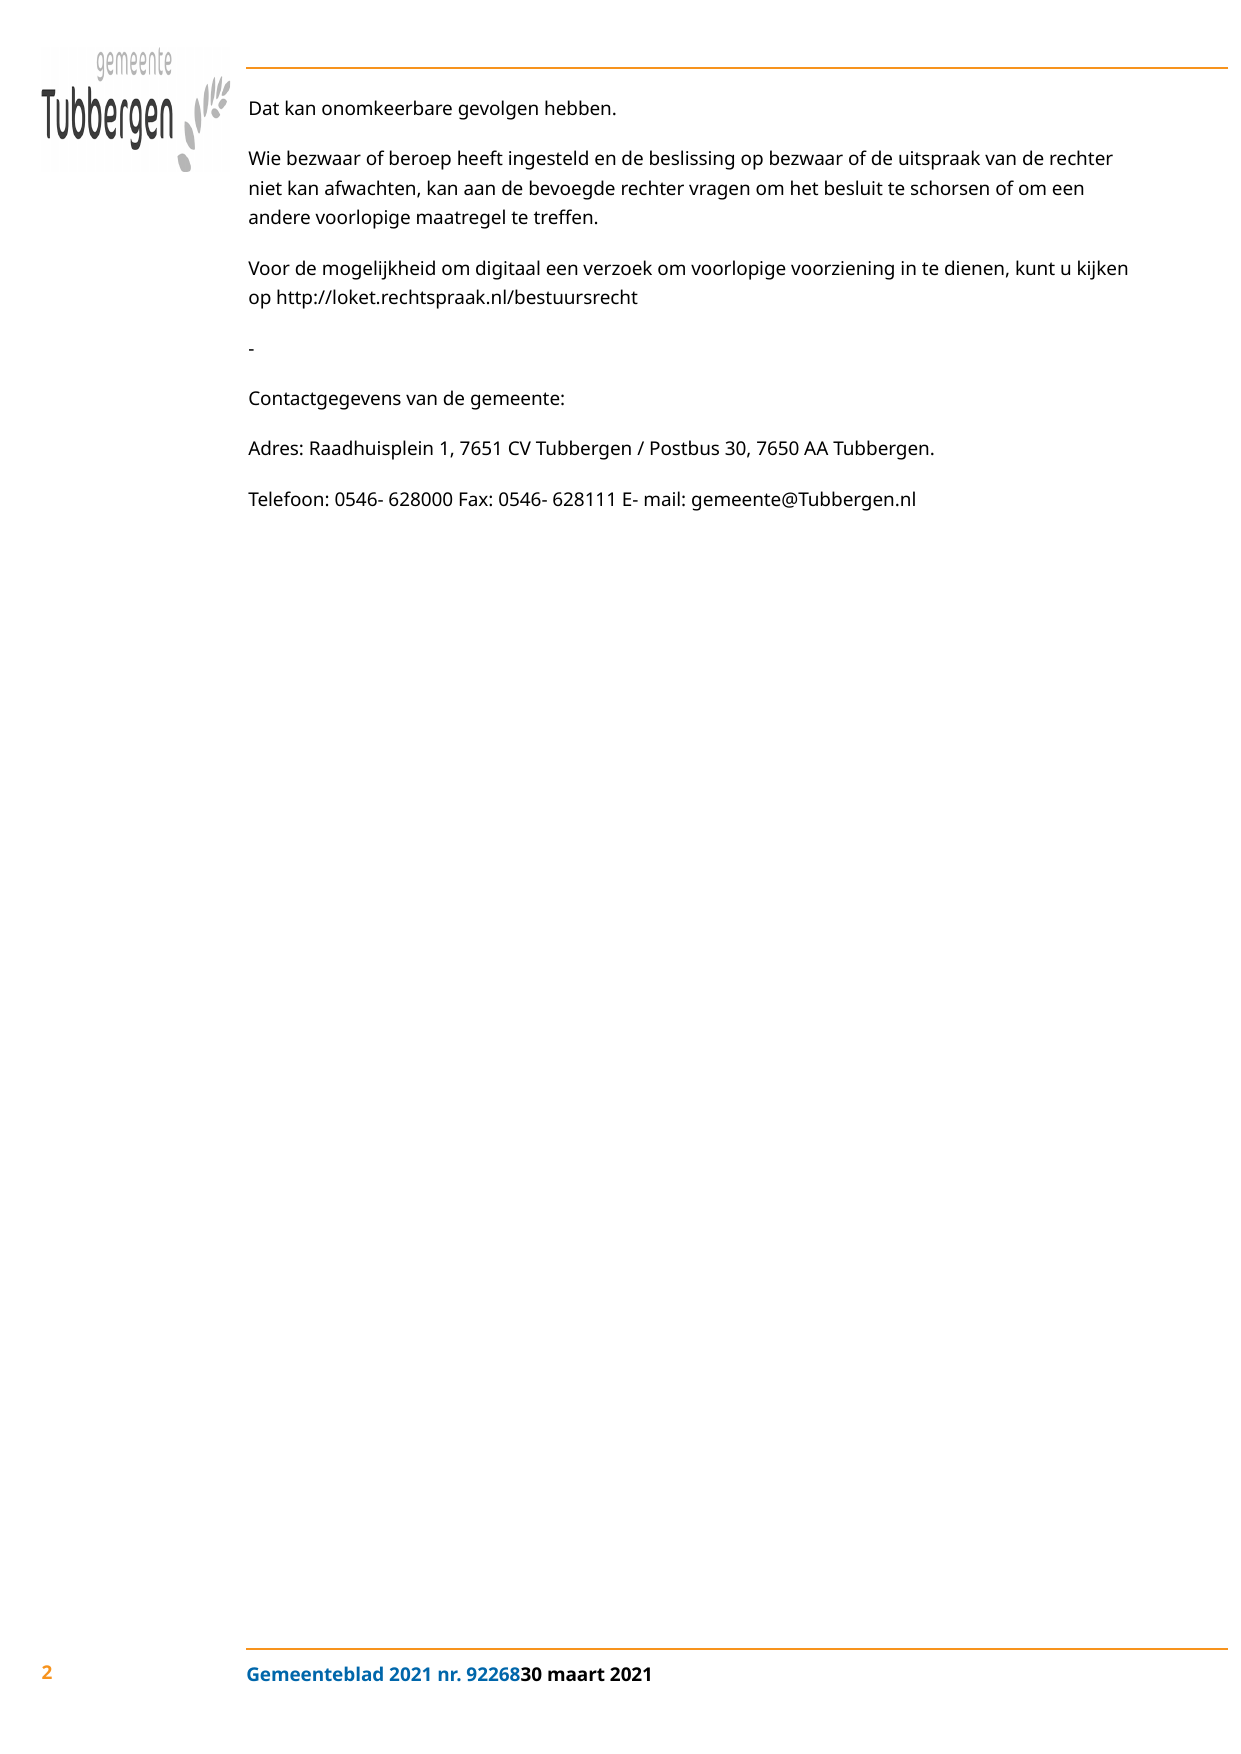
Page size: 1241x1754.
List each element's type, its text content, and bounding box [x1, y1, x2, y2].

text Telefoon: 0546- 628000 Fax: 0546- 628111 E- mail: gemeente@Tubbergen.nl [248, 486, 1152, 512]
text Wie bezwaar of beroep heeft ingesteld en de beslissing op bezwaar of de uitspraak van de rechter niet kan afwachten, kan aan de bevoegde rechter vragen om het besluit te schorsen of om een andere voorlopige maatregel te treffen. [248, 145, 1152, 230]
text Voor de mogelijkheid om digitaal een verzoek om voorlopige voorziening in te dienen, kunt u kijken op http://loket.rechtspraak.nl/bestuursrecht [248, 255, 1152, 310]
picture [41, 47, 231, 172]
text Contactgegevens van de gemeente: [248, 385, 1152, 411]
text - [248, 335, 1152, 361]
text Dat kan onomkeerbare gevolgen hebben. [248, 95, 1152, 121]
text Adres: Raadhuisplein 1, 7651 CV Tubbergen / Postbus 30, 7650 AA Tubbergen. [248, 436, 1152, 461]
